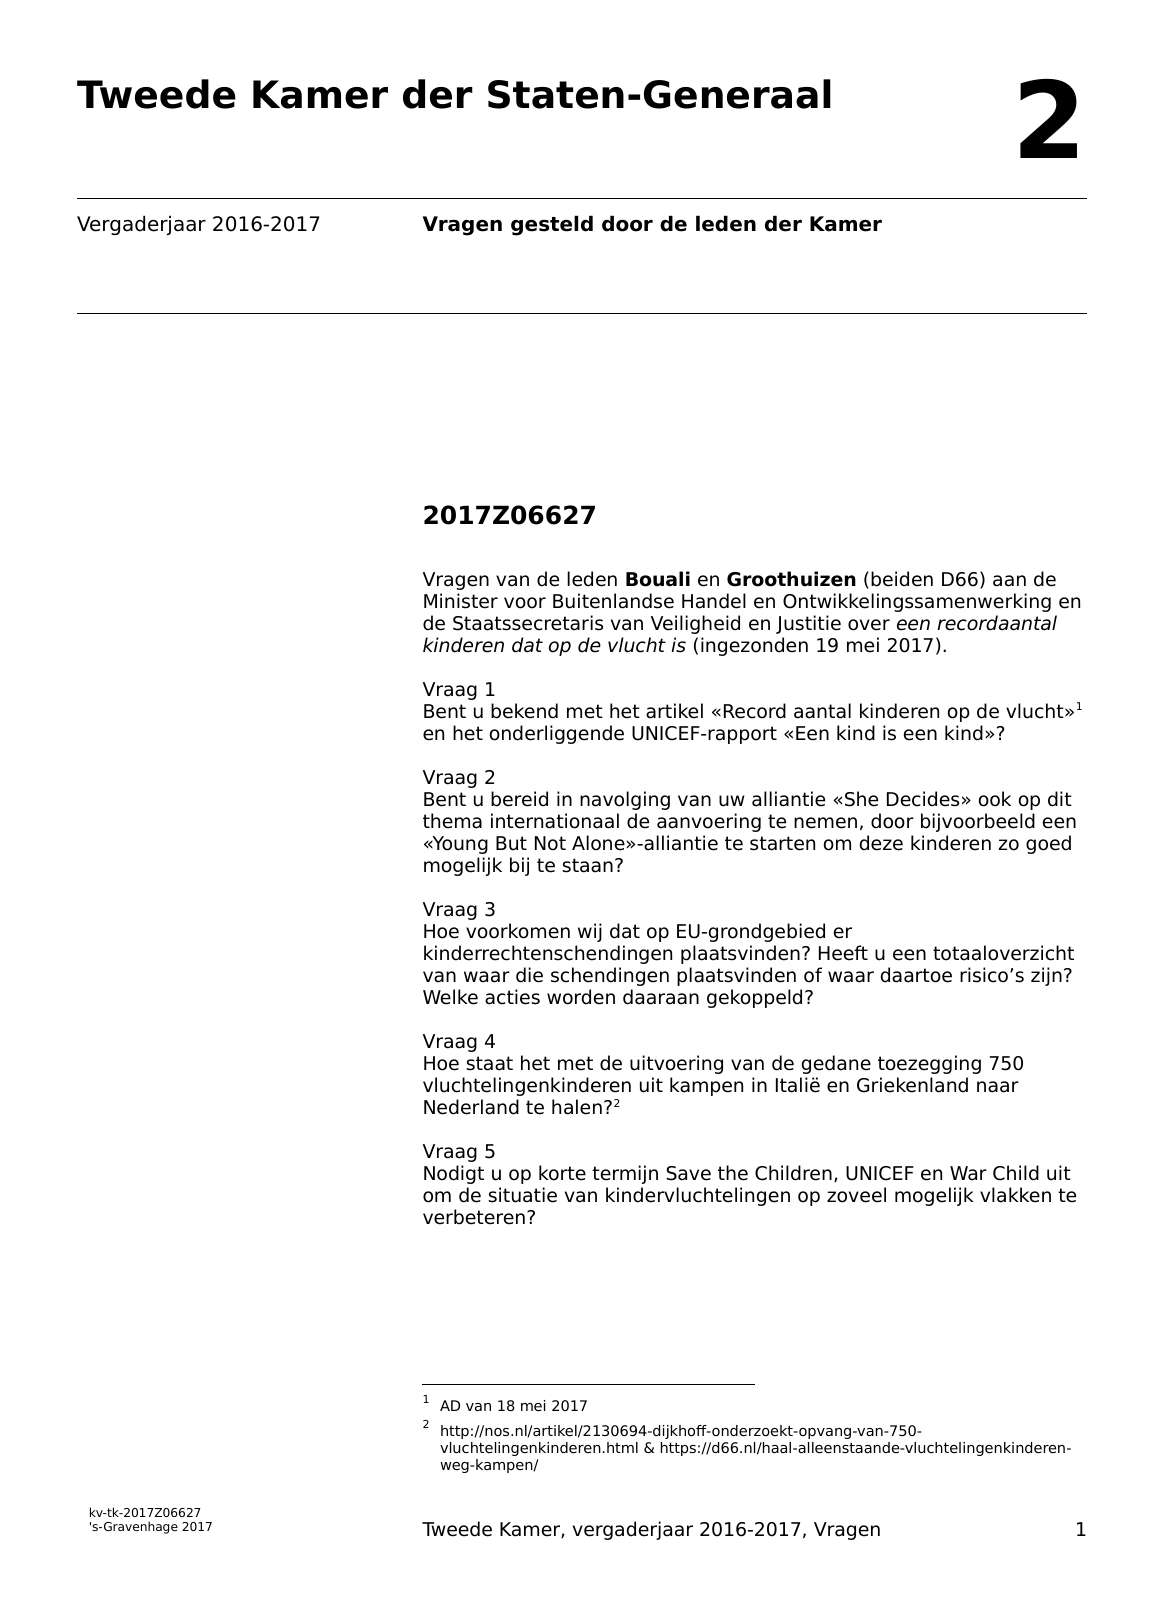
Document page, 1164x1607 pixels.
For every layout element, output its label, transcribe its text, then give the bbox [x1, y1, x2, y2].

table_cell Vergaderjaar 2016-2017 [77, 199, 422, 313]
table_header 2 [886, 59, 1087, 198]
text AD van 18 mei 2017 [422, 1393, 1087, 1416]
text http://nos.nl/artikel/2130694-dijkhoff-onderzoekt-opvang-van-750-vluchtelingenkinderen.html & https://d66.nl/haal-alleenstaande-vluchtelingenkinderen-weg-kampen/ [422, 1418, 1087, 1474]
text 2017Z06627 [422, 501, 1087, 531]
text Vraag 1 [422, 679, 1087, 701]
text Hoe staat het met de uitvoering van de gedane toezegging 750 vluchtelingenkinderen uit kampen in Italië en Griekenland naar Nederland te halen? [422, 1053, 1087, 1119]
text 's-Gravenhage 2017 [88, 1520, 323, 1534]
text Vraag 3 [422, 899, 1087, 921]
text Hoe voorkomen wij dat op EU-grondgebied er kinderrechtenschendingen plaatsvinden? Heeft u een totaaloverzicht van waar die schendingen plaatsvinden of waar daartoe risico’s zijn? Welke acties worden daaraan gekoppeld? [422, 921, 1087, 1009]
text Vraag 4 [422, 1031, 1087, 1053]
text Bent u bereid in navolging van uw alliantie «She Decides» ook op dit thema internationaal de aanvoering te nemen, door bijvoorbeeld een «Young But Not Alone»-alliantie te starten om deze kinderen zo goed mogelijk bij te staan? [422, 789, 1087, 877]
text Vraag 5 [422, 1141, 1087, 1163]
table_header Tweede Kamer der Staten-Generaal [77, 59, 886, 198]
text Nodigt u op korte termijn Save the Children, UNICEF en War Child uit om de situatie van kindervluchtelingen op zoveel mogelijk vlakken te verbeteren? [422, 1163, 1087, 1229]
text Bent u bekend met het artikel «Record aantal kinderen op de vlucht» en het onderliggende UNICEF-rapport «Een kind is een kind»? [422, 701, 1087, 745]
table_cell Vragen gesteld door de leden der Kamer [422, 199, 1087, 313]
text Vraag 2 [422, 767, 1087, 789]
text Vragen van de leden Bouali en Groothuizen (beiden D66) aan de Minister voor Buitenlandse Handel en Ontwikkelingssamenwerking en de Staatssecretaris van Veiligheid en Justitie over een recordaantal kinderen dat op de vlucht is (ingezonden 19 mei 2017). [422, 569, 1087, 657]
text kv-tk-2017Z06627 [88, 1506, 323, 1520]
